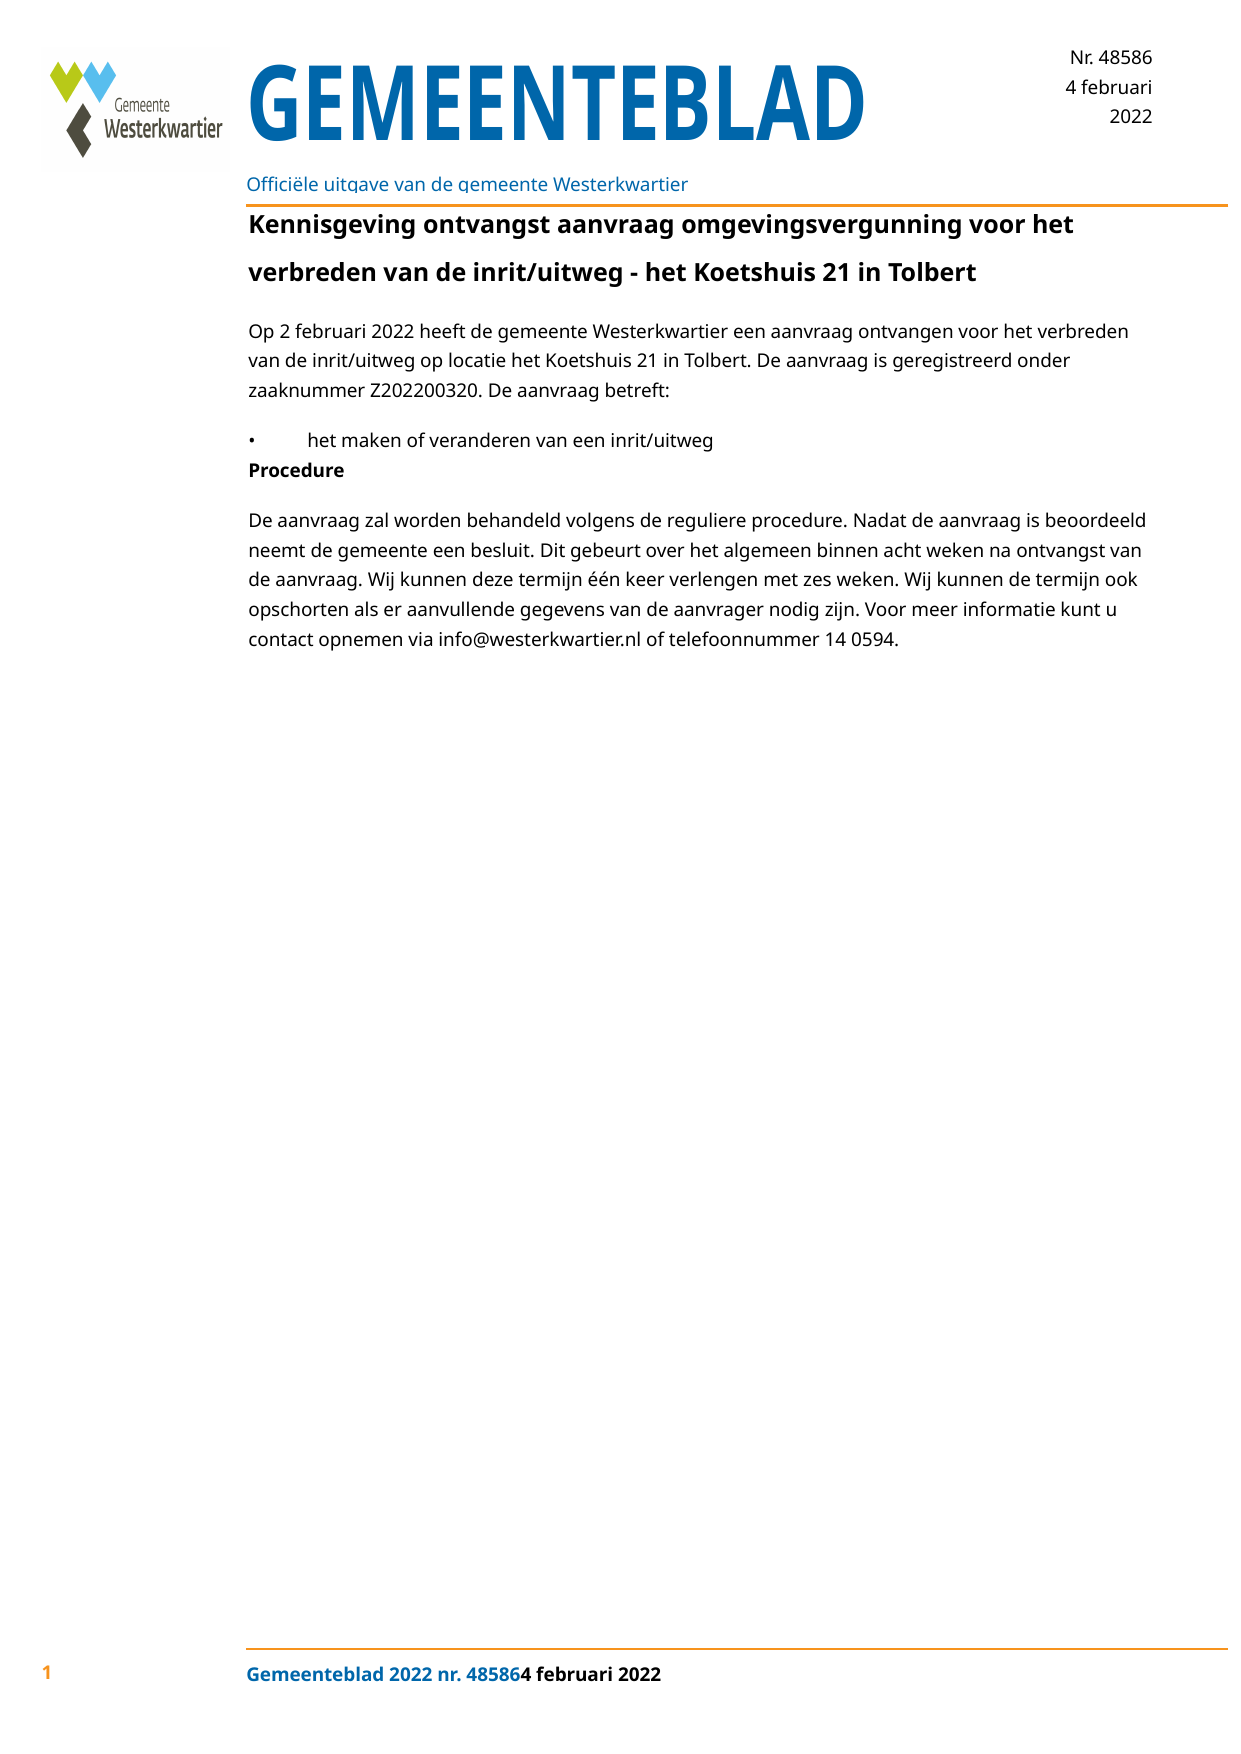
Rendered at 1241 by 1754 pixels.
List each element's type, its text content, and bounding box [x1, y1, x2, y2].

text Op 2 februari 2022 heeft de gemeente Westerkwartier een aanvraag ontvangen voor het verbreden van de inrit/uitweg op locatie het Koetshuis 21 in Tolbert. De aanvraag is geregistreerd onder zaaknummer Z202200320. De aanvraag betreft: [248, 318, 1152, 403]
text Procedure [248, 457, 1152, 483]
text De aanvraag zal worden behandeld volgens de reguliere procedure. Nadat de aanvraag is beoordeeld neemt de gemeente een besluit. Dit gebeurt over het algemeen binnen acht weken na ontvangst van de aanvraag. Wij kunnen deze termijn één keer verlengen met zes weken. Wij kunnen de termijn ook opschorten als er aanvullende gegevens van de aanvrager nodig zijn. Voor meer informatie kunt u contact opnemen via info@westerkwartier.nl of telefoonnummer 14 0594. [248, 507, 1152, 652]
picture [41, 47, 231, 172]
text Kennisgeving ontvangst aanvraag omgevingsvergunning voor het verbreden van de inrit/uitweg - het Koetshuis 21 in Tolbert [248, 207, 1152, 288]
list het maken of veranderen van een inrit/uitweg [248, 427, 1152, 453]
